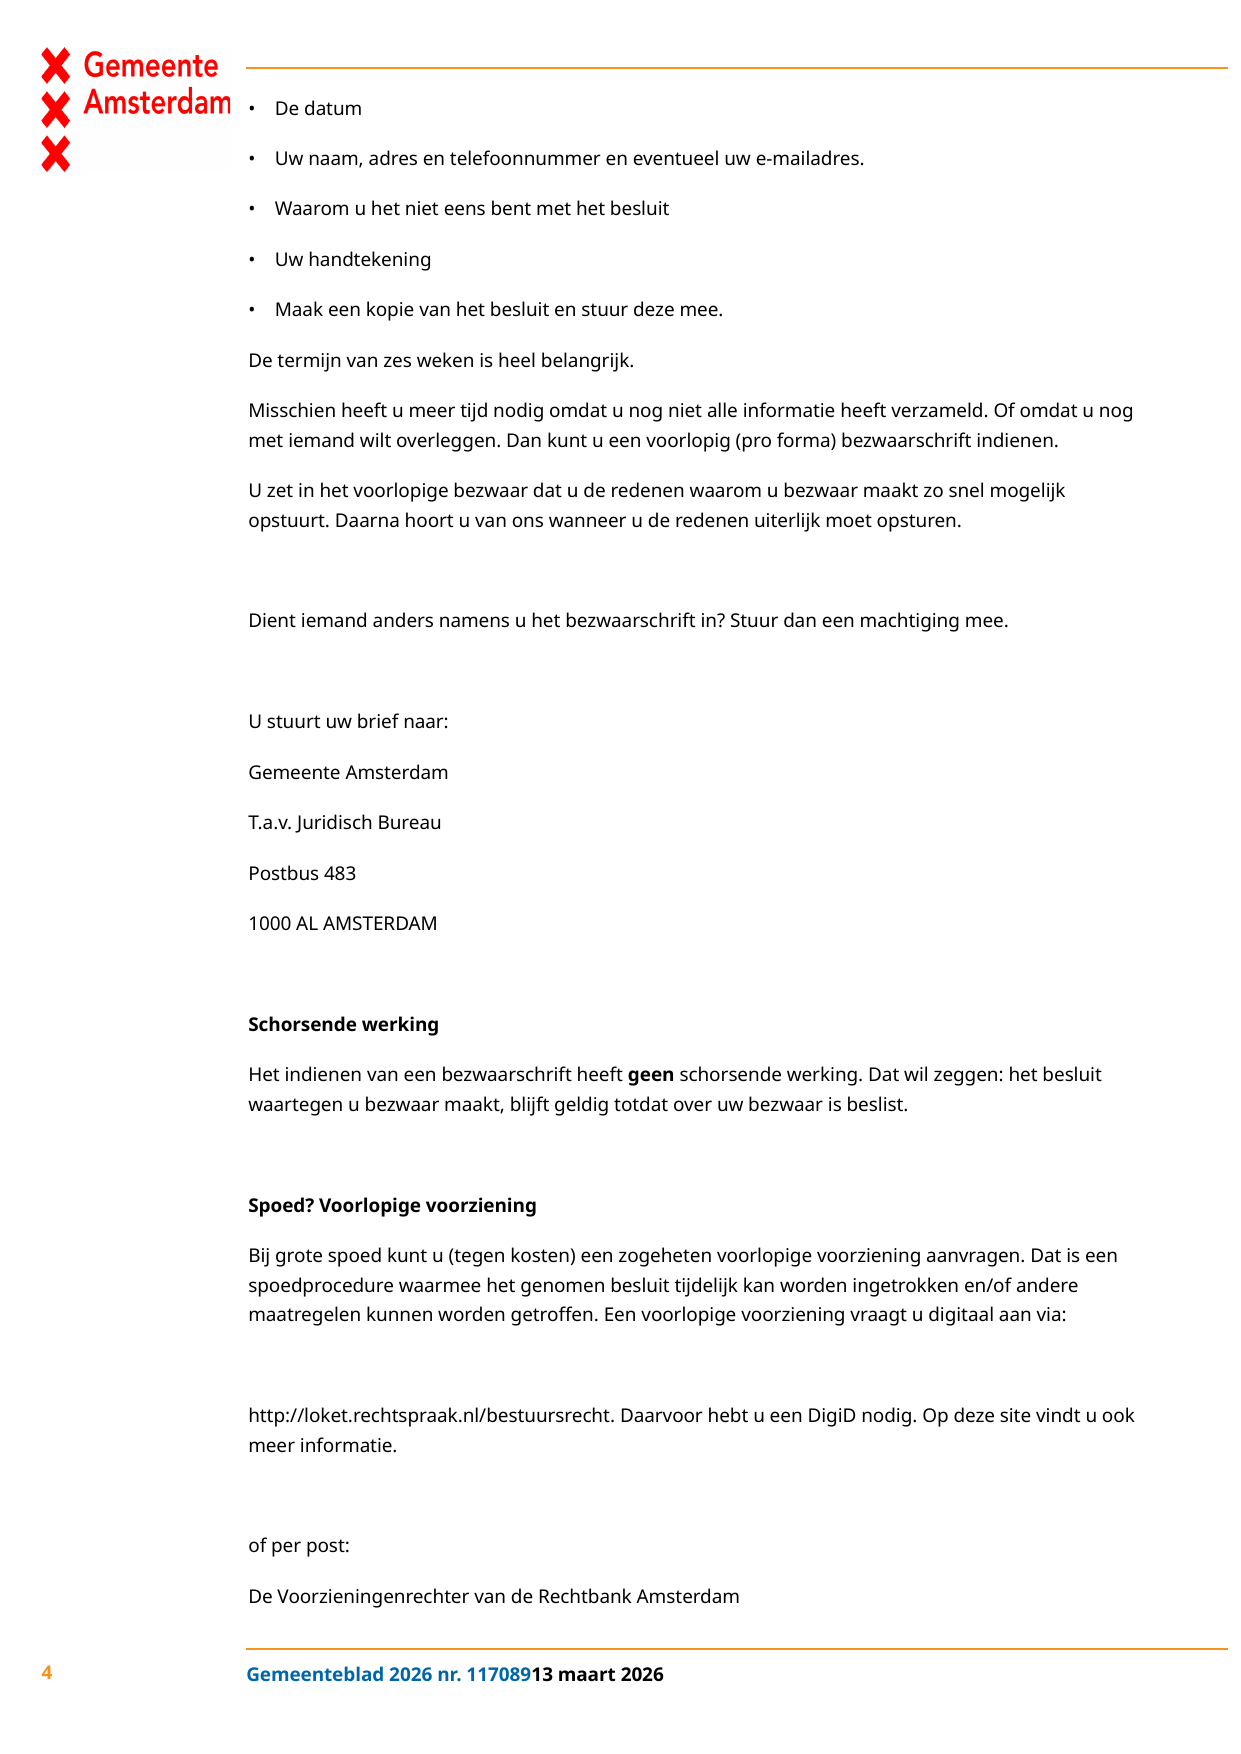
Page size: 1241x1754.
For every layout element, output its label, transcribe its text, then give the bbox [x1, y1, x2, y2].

text • Waarom u het niet eens bent met het besluit [248, 196, 1152, 221]
text Bij grote spoed kunt u (tegen kosten) een zogeheten voorlopige voorziening aanvragen. Dat is een spoedprocedure waarmee het genomen besluit tijdelijk kan worden ingetrokken en/of andere maatregelen kunnen worden getroffen. Een voorlopige voorziening vraagt u digitaal aan via: [248, 1242, 1152, 1327]
text Spoed? Voorlopige voorziening [248, 1192, 1152, 1218]
picture [41, 47, 231, 172]
text • De datum [248, 95, 1152, 121]
text Postbus 483 [248, 860, 1152, 886]
text • Maak een kopie van het besluit en stuur deze mee. [248, 296, 1152, 322]
text Misschien heeft u meer tijd nodig omdat u nog niet alle informatie heeft verzameld. Of omdat u nog met iemand wilt overleggen. Dan kunt u een voorlopig (pro forma) bezwaarschrift indienen. [248, 397, 1152, 453]
text • Uw handtekening [248, 246, 1152, 272]
text of per post: [248, 1533, 1152, 1558]
text U zet in het voorlopige bezwaar dat u de redenen waarom u bezwaar maakt zo snel mogelijk opstuurt. Daarna hoort u van ons wanneer u de redenen uiterlijk moet opsturen. [248, 477, 1152, 533]
text Het indienen van een bezwaarschrift heeft geen schorsende werking. Dat wil zeggen: het besluit waartegen u bezwaar maakt, blijft geldig totdat over uw bezwaar is beslist. [248, 1061, 1152, 1117]
text De termijn van zes weken is heel belangrijk. [248, 347, 1152, 373]
text • Uw naam, adres en telefoonnummer en eventueel uw e-mailadres. [248, 145, 1152, 171]
text Dient iemand anders namens u het bezwaarschrift in? Stuur dan een machtiging mee. [248, 608, 1152, 633]
text De Voorzieningenrechter van de Rechtbank Amsterdam [248, 1583, 1152, 1609]
text U stuurt uw brief naar: [248, 708, 1152, 734]
text T.a.v. Juridisch Bureau [248, 809, 1152, 835]
text Schorsende werking [248, 1011, 1152, 1037]
text Gemeente Amsterdam [248, 759, 1152, 785]
text 1000 AL AMSTERDAM [248, 910, 1152, 936]
text http://loket.rechtspraak.nl/bestuursrecht. Daarvoor hebt u een DigiD nodig. Op deze site vindt u ook meer informatie. [248, 1402, 1152, 1458]
